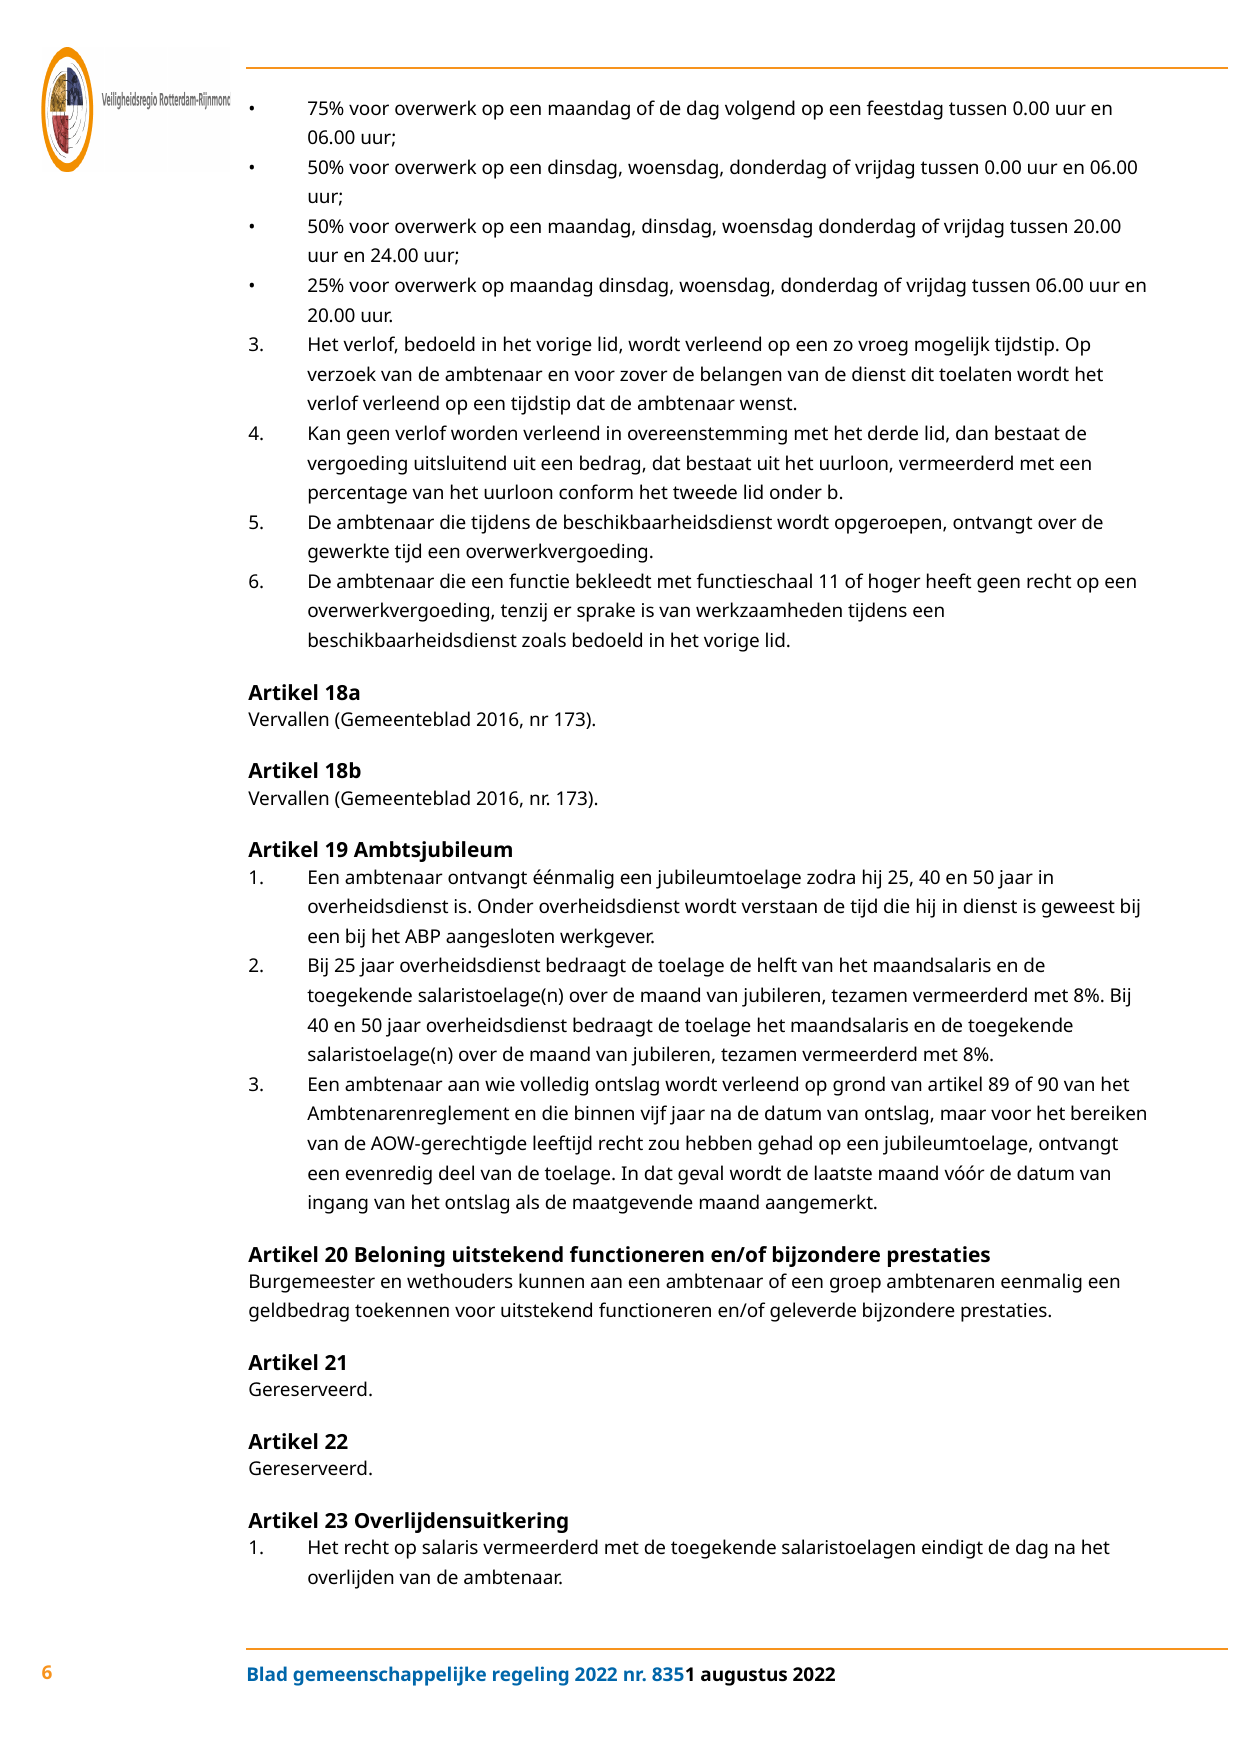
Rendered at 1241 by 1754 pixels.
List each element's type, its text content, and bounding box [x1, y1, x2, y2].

text Vervallen (Gemeenteblad 2016, nr 173). [248, 706, 1152, 732]
text Artikel 18b [248, 757, 1152, 785]
text Artikel 18a [248, 678, 1152, 706]
text Gereserveerd. [248, 1455, 1152, 1481]
list Het verlof, bedoeld in het vorige lid, wordt verleend op een zo vroeg mogelijk tijdstip. Op verzoek van de ambtenaar en voor zover de belangen van de dienst dit toelaten wordt het verlof verleend op een tijdstip dat de ambtenaar wenst. [248, 331, 1152, 416]
picture [41, 47, 231, 172]
text Gereserveerd. [248, 1377, 1152, 1402]
list 75% voor overwerk op een maandag of de dag volgend op een feestdag tussen 0.00 uur en 06.00 uur; [248, 95, 1152, 150]
text Burgemeester en wethouders kunnen aan een ambtenaar of een groep ambtenaren eenmalig een geldbedrag toekennen voor uitstekend functioneren en/of geleverde bijzondere prestaties. [248, 1268, 1152, 1323]
list Het recht op salaris vermeerderd met de toegekende salaristoelagen eindigt de dag na het overlijden van de ambtenaar. [248, 1534, 1152, 1589]
text Artikel 23 Overlijdensuitkering [248, 1506, 1152, 1534]
list 25% voor overwerk op maandag dinsdag, woensdag, donderdag of vrijdag tussen 06.00 uur en 20.00 uur. [248, 272, 1152, 328]
text Artikel 21 [248, 1348, 1152, 1377]
list Een ambtenaar ontvangt éénmalig een jubileumtoelage zodra hij 25, 40 en 50 jaar in overheidsdienst is. Onder overheidsdienst wordt verstaan de tijd die hij in dienst is geweest bij een bij het ABP aangesloten werkgever. [248, 864, 1152, 949]
list Een ambtenaar aan wie volledig ontslag wordt verleend op grond van artikel 89 of 90 van het Ambtenarenreglement en die binnen vijf jaar na de datum van ontslag, maar voor het bereiken van de AOW-gerechtigde leeftijd recht zou hebben gehad op een jubileumtoelage, ontvangt een evenredig deel van de toelage. In dat geval wordt de laatste maand vóór de datum van ingang van het ontslag als de maatgevende maand aangemerkt. [248, 1071, 1152, 1215]
text Artikel 22 [248, 1427, 1152, 1455]
list 50% voor overwerk op een dinsdag, woensdag, donderdag of vrijdag tussen 0.00 uur en 06.00 uur; [248, 154, 1152, 209]
list Bij 25 jaar overheidsdienst bedraagt de toelage de helft van het maandsalaris en de toegekende salaristoelage(n) over de maand van jubileren, tezamen vermeerderd met 8%. Bij 40 en 50 jaar overheidsdienst bedraagt de toelage het maandsalaris en de toegekende salaristoelage(n) over de maand van jubileren, tezamen vermeerderd met 8%. [248, 953, 1152, 1067]
list De ambtenaar die tijdens de beschikbaarheidsdienst wordt opgeroepen, ontvangt over de gewerkte tijd een overwerkvergoeding. [248, 509, 1152, 564]
list Kan geen verlof worden verleend in overeenstemming met het derde lid, dan bestaat de vergoeding uitsluitend uit een bedrag, dat bestaat uit het uurloon, vermeerderd met een percentage van het uurloon conform het tweede lid onder b. [248, 420, 1152, 505]
list De ambtenaar die een functie bekleedt met functieschaal 11 of hoger heeft geen recht op een overwerkvergoeding, tenzij er sprake is van werkzaamheden tijdens een beschikbaarheidsdienst zoals bedoeld in het vorige lid. [248, 568, 1152, 653]
text Artikel 19 Ambtsjubileum [248, 835, 1152, 864]
text Artikel 20 Beloning uitstekend functioneren en/of bijzondere prestaties [248, 1240, 1152, 1268]
text Vervallen (Gemeenteblad 2016, nr. 173). [248, 785, 1152, 811]
list 50% voor overwerk op een maandag, dinsdag, woensdag donderdag of vrijdag tussen 20.00 uur en 24.00 uur; [248, 213, 1152, 268]
